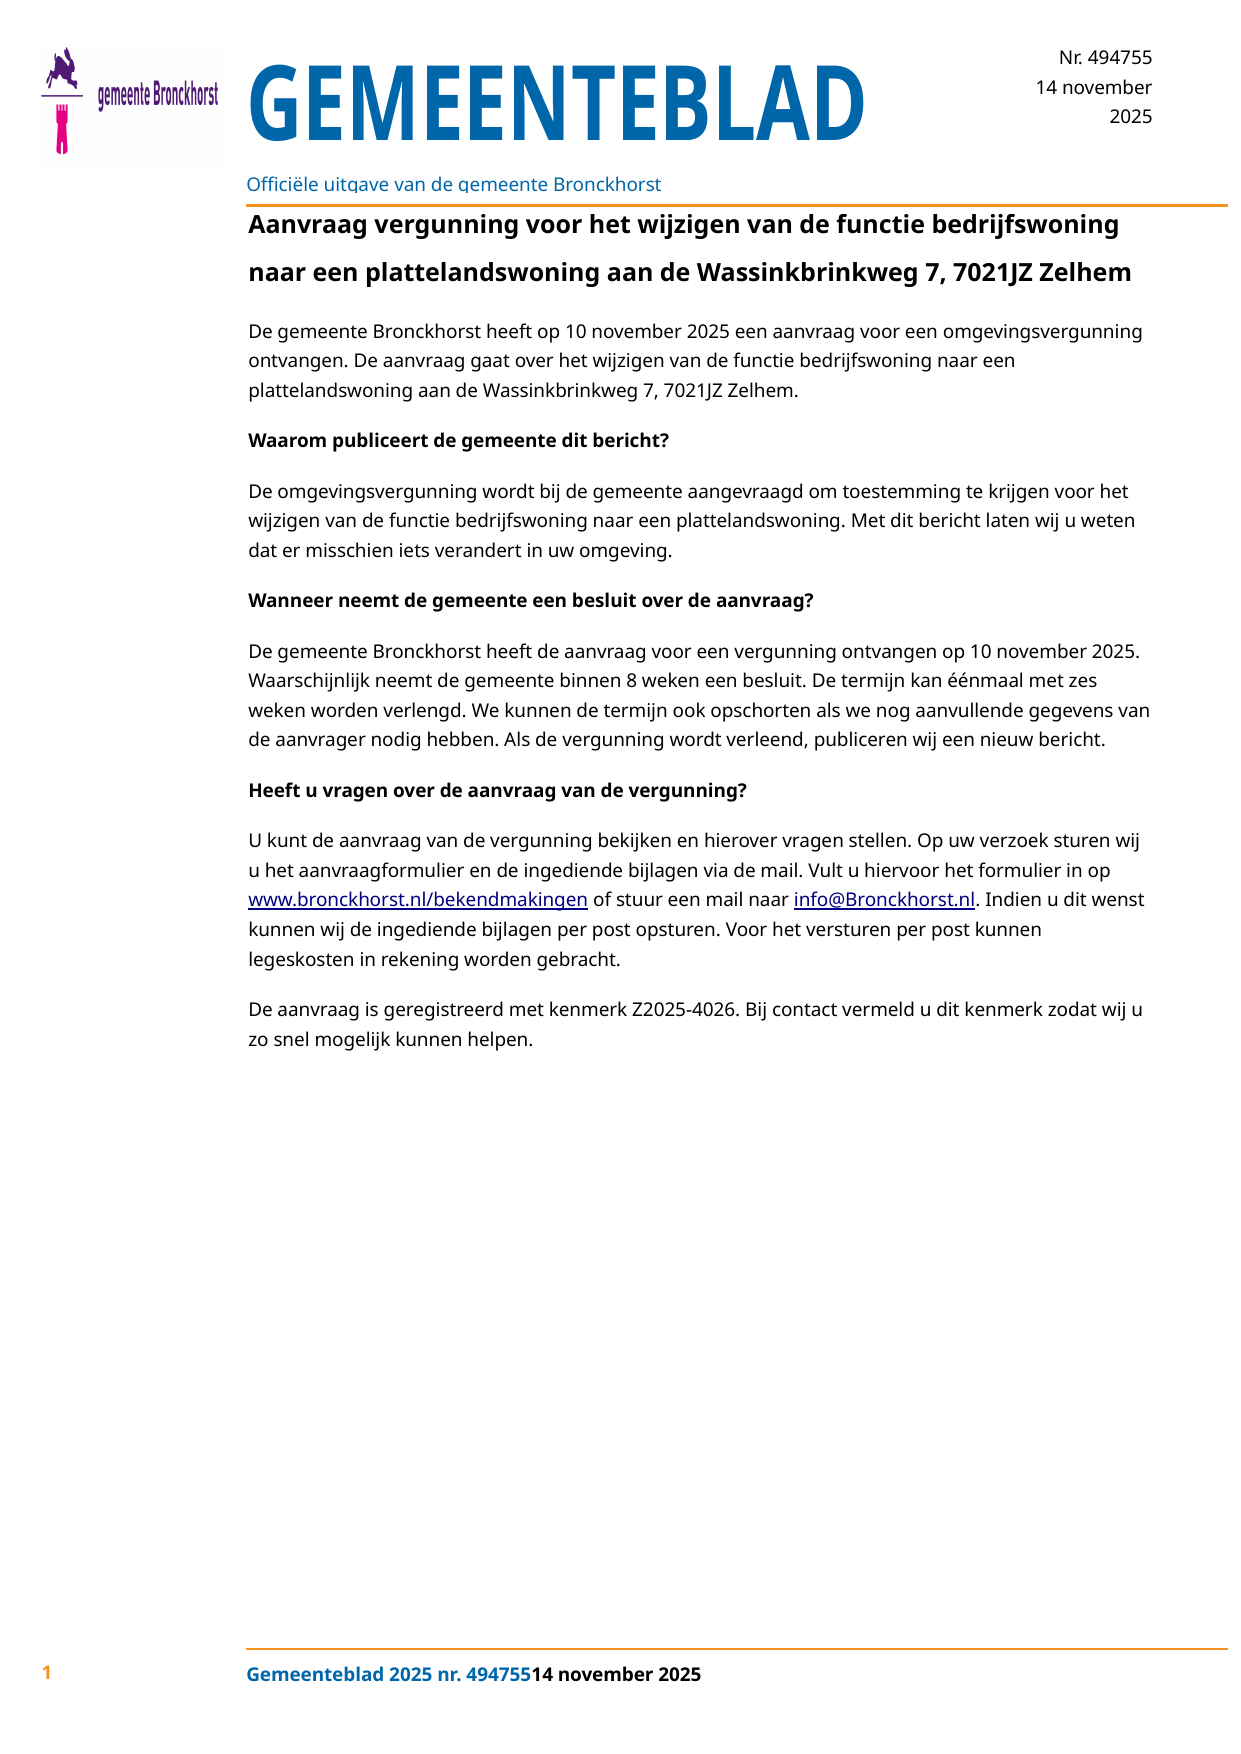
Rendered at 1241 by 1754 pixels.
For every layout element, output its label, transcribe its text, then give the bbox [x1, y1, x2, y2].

text U kunt de aanvraag van de vergunning bekijken en hierover vragen stellen. Op uw verzoek sturen wij u het aanvraagformulier en de ingediende bijlagen via de mail. Vult u hiervoor het formulier in op www.bronckhorst.nl/bekendmakingen of stuur een mail naar info@Bronckhorst.nl. Indien u dit wenst kunnen wij de ingediende bijlagen per post opsturen. Voor het versturen per post kunnen legeskosten in rekening worden gebracht. [248, 827, 1152, 972]
text De omgevingsvergunning wordt bij de gemeente aangevraagd om toestemming te krijgen voor het wijzigen van de functie bedrijfswoning naar een plattelandswoning. Met dit bericht laten wij u weten dat er misschien iets verandert in uw omgeving. [248, 478, 1152, 563]
text Aanvraag vergunning voor het wijzigen van de functie bedrijfswoning naar een plattelandswoning aan de Wassinkbrinkweg 7, 7021JZ Zelhem [248, 207, 1152, 288]
picture [41, 47, 231, 172]
text De aanvraag is geregistreerd met kenmerk Z2025-4026. Bij contact vermeld u dit kenmerk zodat wij u zo snel mogelijk kunnen helpen. [248, 996, 1152, 1052]
text De gemeente Bronckhorst heeft op 10 november 2025 een aanvraag voor een omgevingsvergunning ontvangen. De aanvraag gaat over het wijzigen van de functie bedrijfswoning naar een plattelandswoning aan de Wassinkbrinkweg 7, 7021JZ Zelhem. [248, 318, 1152, 403]
text Heeft u vragen over de aanvraag van de vergunning? [248, 777, 1152, 803]
text Wanneer neemt de gemeente een besluit over de aanvraag? [248, 587, 1152, 613]
text Waarom publiceert de gemeente dit bericht? [248, 427, 1152, 453]
text De gemeente Bronckhorst heeft de aanvraag voor een vergunning ontvangen op 10 november 2025. Waarschijnlijk neemt de gemeente binnen 8 weken een besluit. De termijn kan éénmaal met zes weken worden verlengd. We kunnen de termijn ook opschorten als we nog aanvullende gegevens van de aanvrager nodig hebben. Als de vergunning wordt verleend, publiceren wij een nieuw bericht. [248, 638, 1152, 752]
